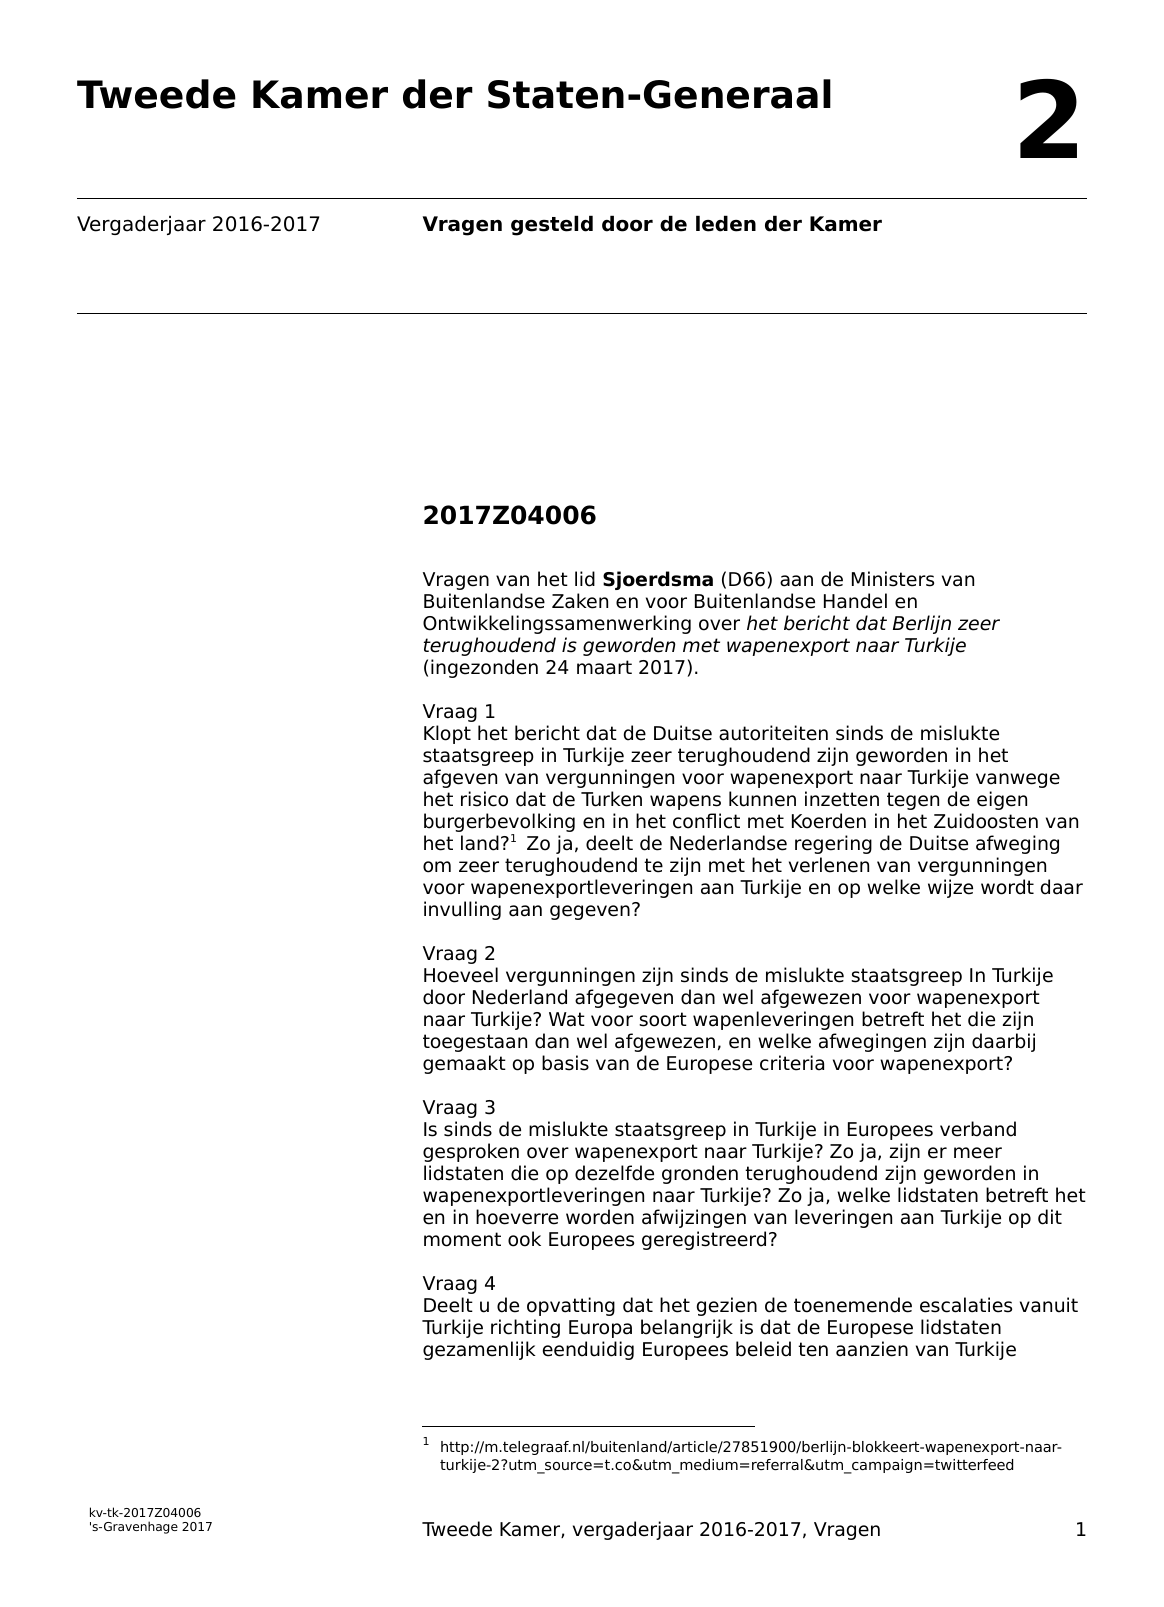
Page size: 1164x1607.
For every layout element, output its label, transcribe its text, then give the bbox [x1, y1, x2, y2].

table_cell Vragen gesteld door de leden der Kamer [422, 199, 1087, 313]
table_header Tweede Kamer der Staten-Generaal [77, 59, 886, 198]
table_cell Vergaderjaar 2016-2017 [77, 199, 422, 313]
text http://m.telegraaf.nl/buitenland/article/27851900/berlijn-blokkeert-wapenexport-naar-turkije-2?utm_source=t.co&utm_medium=referral&utm_campaign=twitterfeed [422, 1435, 1087, 1474]
text 2017Z04006 [422, 501, 1087, 531]
text Vragen van het lid Sjoerdsma (D66) aan de Ministers van Buitenlandse Zaken en voor Buitenlandse Handel en Ontwikkelingssamenwerking over het bericht dat Berlijn zeer terughoudend is geworden met wapenexport naar Turkije (ingezonden 24 maart 2017). [422, 569, 1087, 679]
text Klopt het bericht dat de Duitse autoriteiten sinds de mislukte staatsgreep in Turkije zeer terughoudend zijn geworden in het afgeven van vergunningen voor wapenexport naar Turkije vanwege het risico dat de Turken wapens kunnen inzetten tegen de eigen burgerbevolking en in het conflict met Koerden in het Zuidoosten van het land? Zo ja, deelt de Nederlandse regering de Duitse afweging om zeer terughoudend te zijn met het verlenen van vergunningen voor wapenexportleveringen aan Turkije en op welke wijze wordt daar invulling aan gegeven? [422, 723, 1087, 921]
table_header 2 [886, 59, 1087, 198]
text Hoeveel vergunningen zijn sinds de mislukte staatsgreep In Turkije door Nederland afgegeven dan wel afgewezen voor wapenexport naar Turkije? Wat voor soort wapenleveringen betreft het die zijn toegestaan dan wel afgewezen, en welke afwegingen zijn daarbij gemaakt op basis van de Europese criteria voor wapenexport? [422, 965, 1087, 1075]
text Is sinds de mislukte staatsgreep in Turkije in Europees verband gesproken over wapenexport naar Turkije? Zo ja, zijn er meer lidstaten die op dezelfde gronden terughoudend zijn geworden in wapenexportleveringen naar Turkije? Zo ja, welke lidstaten betreft het en in hoeverre worden afwijzingen van leveringen aan Turkije op dit moment ook Europees geregistreerd? [422, 1119, 1087, 1251]
text Vraag 3 [422, 1097, 1087, 1119]
text kv-tk-2017Z04006 [88, 1506, 323, 1520]
text 's-Gravenhage 2017 [88, 1520, 323, 1534]
text Vraag 4 [422, 1273, 1087, 1295]
text Vraag 1 [422, 701, 1087, 723]
text Vraag 2 [422, 943, 1087, 965]
text Deelt u de opvatting dat het gezien de toenemende escalaties vanuit Turkije richting Europa belangrijk is dat de Europese lidstaten gezamenlijk eenduidig Europees beleid ten aanzien van Turkije [422, 1295, 1087, 1361]
